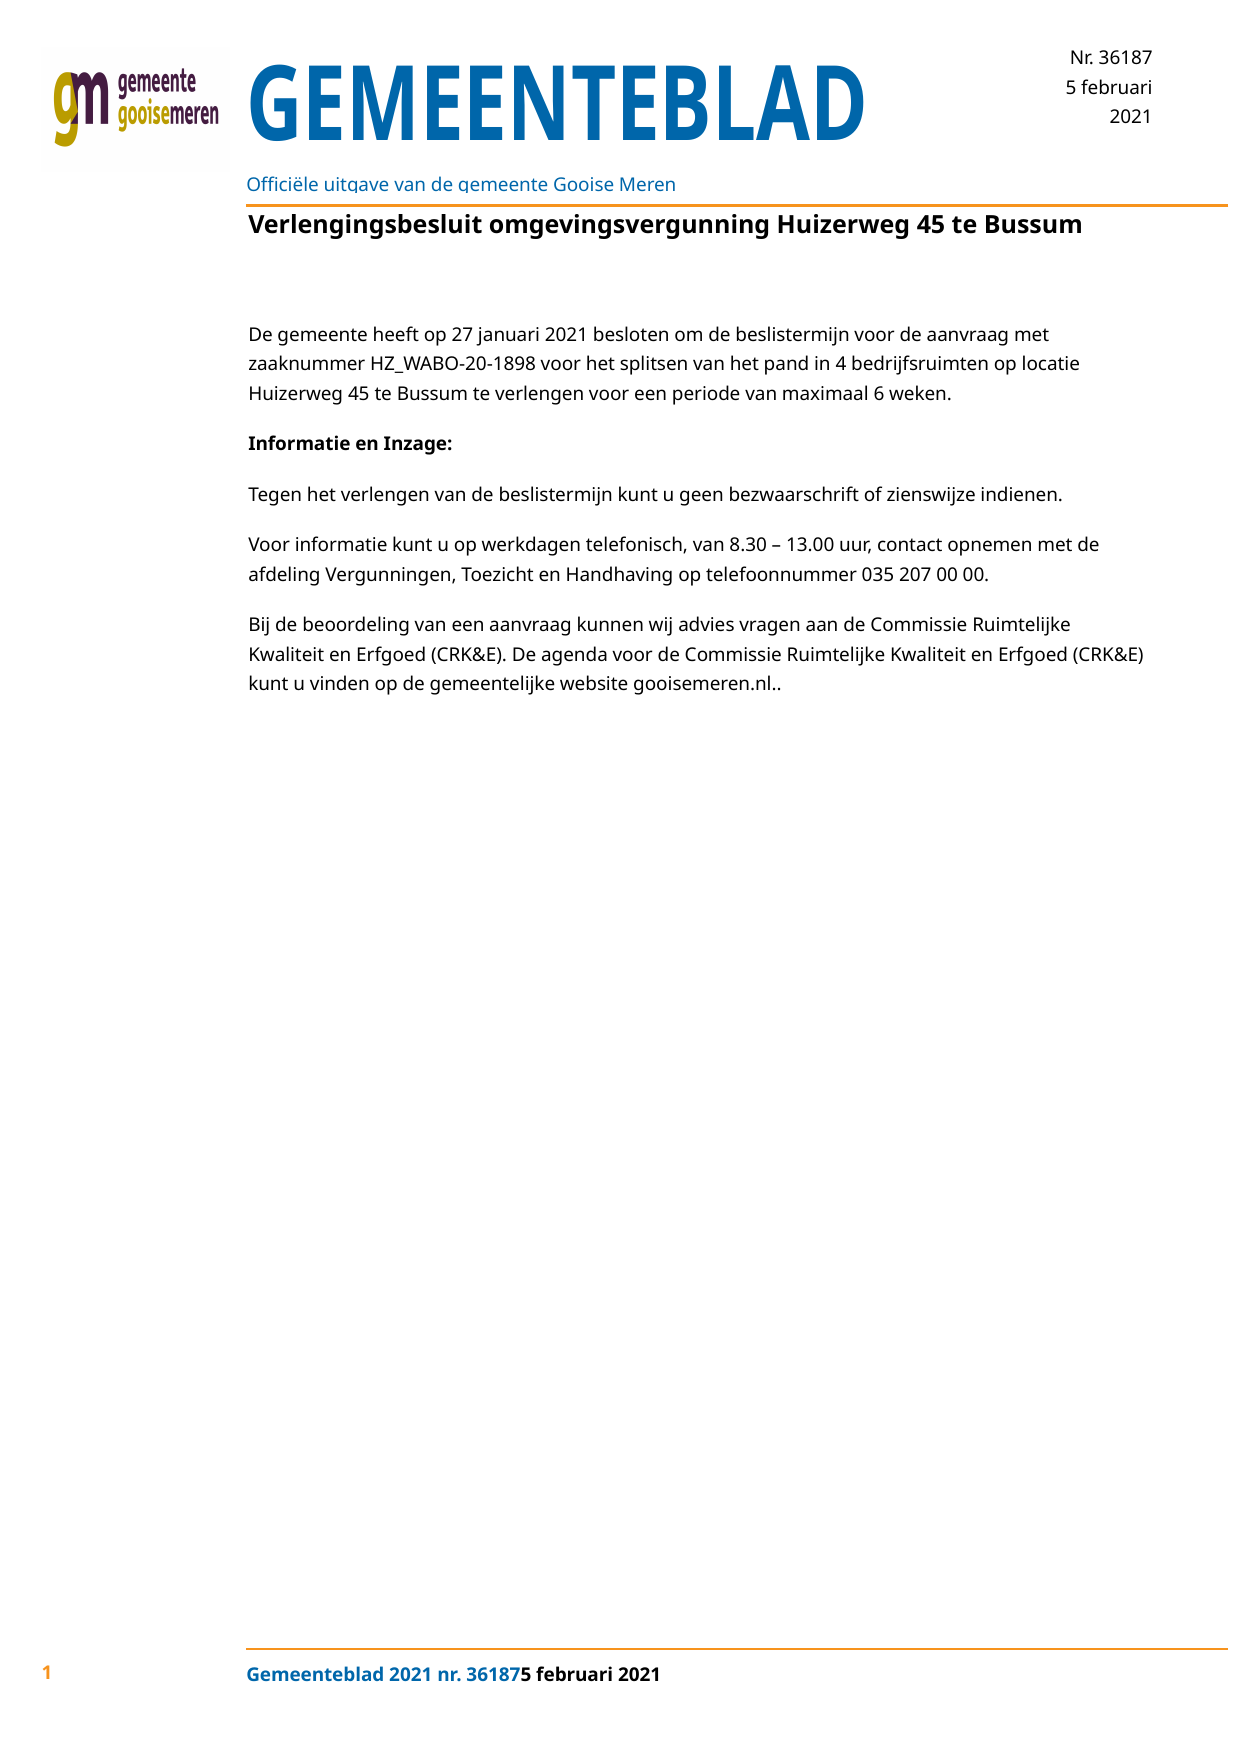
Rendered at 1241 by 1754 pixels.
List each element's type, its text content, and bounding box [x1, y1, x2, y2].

text Tegen het verlengen van de beslistermijn kunt u geen bezwaarschrift of zienswijze indienen. [248, 481, 1152, 506]
text Informatie en Inzage: [248, 430, 1152, 456]
text De gemeente heeft op 27 januari 2021 besloten om de beslistermijn voor de aanvraag met zaaknummer HZ_WABO-20-1898 voor het splitsen van het pand in 4 bedrijfsruimten op locatie Huizerweg 45 te Bussum te verlengen voor een periode van maximaal 6 weken. [248, 321, 1152, 406]
text Voor informatie kunt u op werkdagen telefonisch, van 8.30 – 13.00 uur, contact opnemen met de afdeling Vergunningen, Toezicht en Handhaving op telefoonnummer 035 207 00 00. [248, 531, 1152, 586]
picture [41, 47, 231, 172]
text Verlengingsbesluit omgevingsvergunning Huizerweg 45 te Bussum [248, 207, 1152, 241]
text Bij de beoordeling van een aanvraag kunnen wij advies vragen aan de Commissie Ruimtelijke Kwaliteit en Erfgoed (CRK&E). De agenda voor de Commissie Ruimtelijke Kwaliteit en Erfgoed (CRK&E) kunt u vinden op de gemeentelijke website gooisemeren.nl.. [248, 611, 1152, 696]
